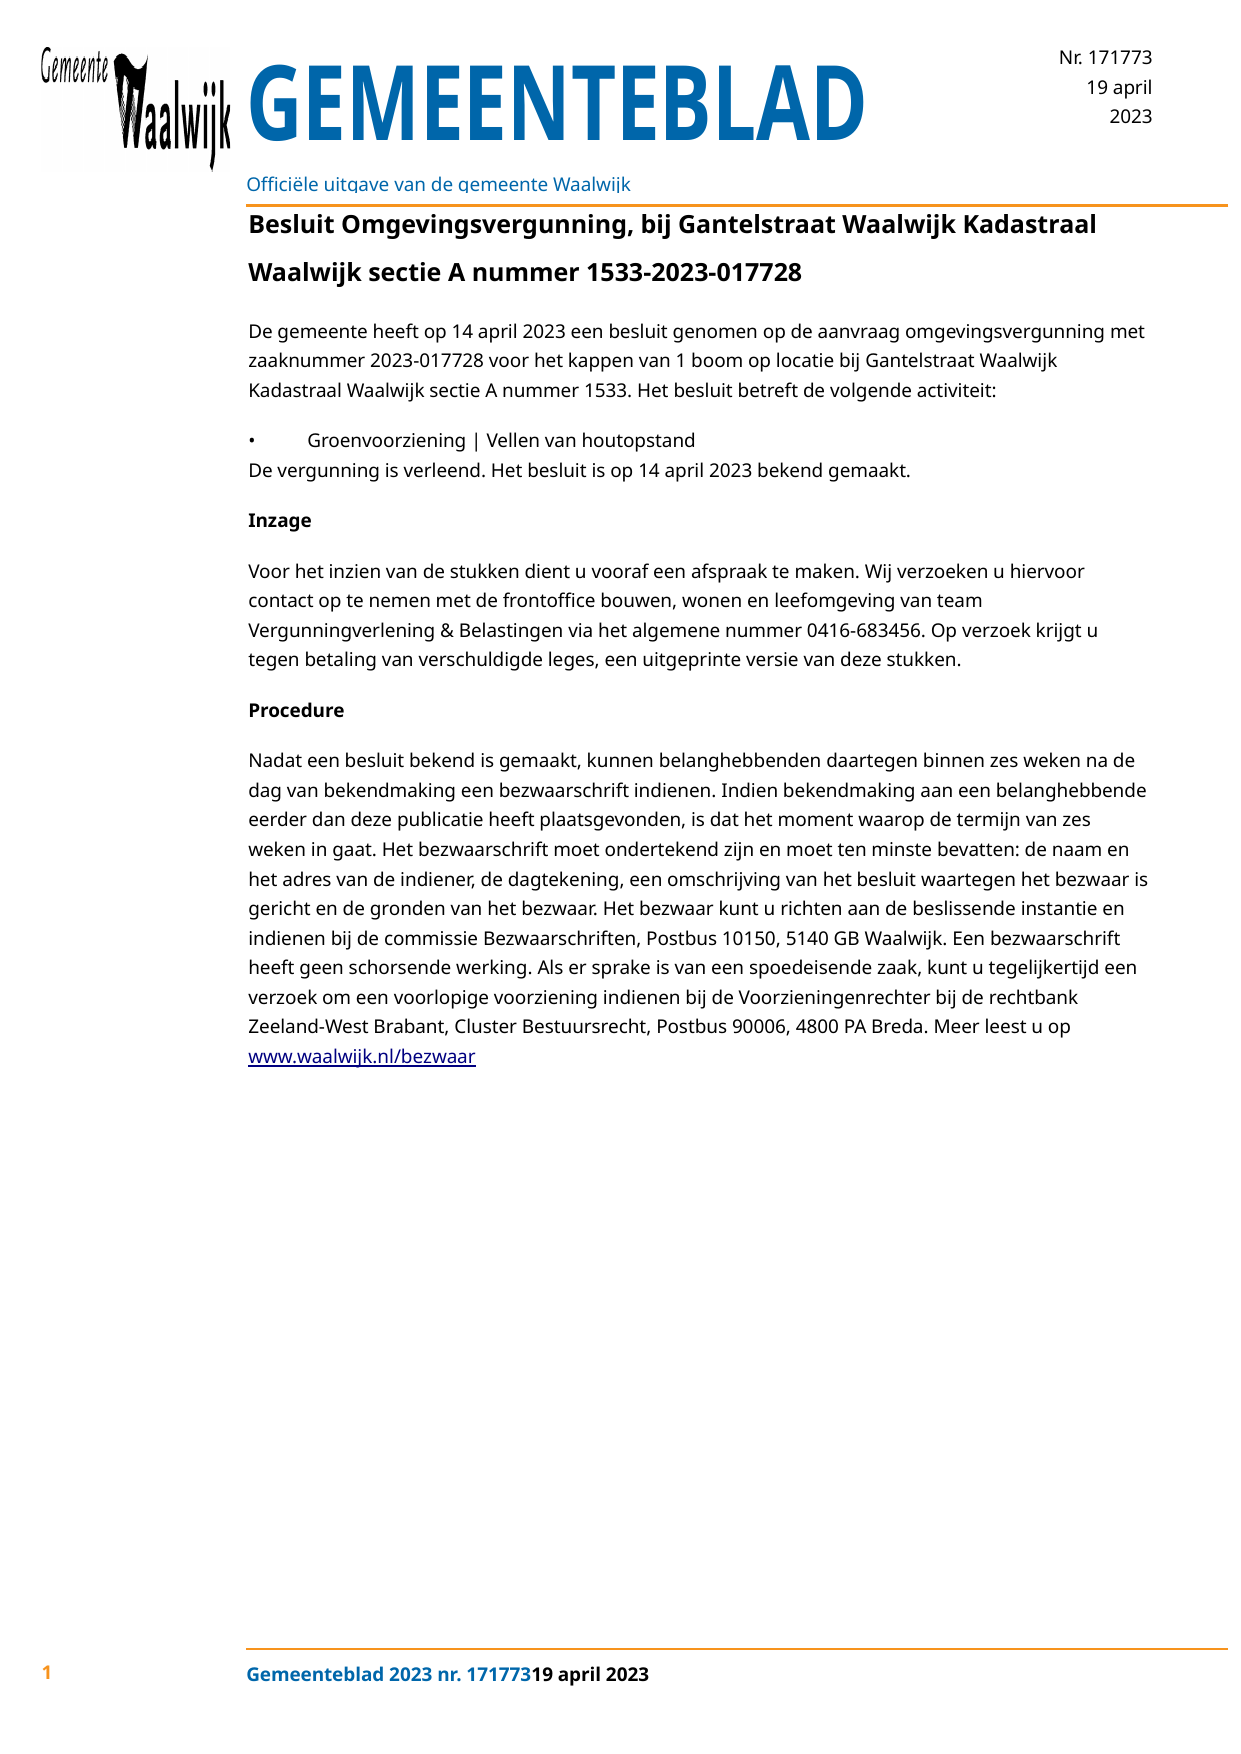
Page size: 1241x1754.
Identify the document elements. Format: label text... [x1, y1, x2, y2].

text De vergunning is verleend. Het besluit is op 14 april 2023 bekend gemaakt. [248, 457, 1152, 483]
text Besluit Omgevingsvergunning, bij Gantelstraat Waalwijk Kadastraal Waalwijk sectie A nummer 1533-2023-017728 [248, 207, 1152, 288]
text Nadat een besluit bekend is gemaakt, kunnen belanghebbenden daartegen binnen zes weken na de dag van bekendmaking een bezwaarschrift indienen. Indien bekendmaking aan een belanghebbende eerder dan deze publicatie heeft plaatsgevonden, is dat het moment waarop de termijn van zes weken in gaat. Het bezwaarschrift moet ondertekend zijn en moet ten minste bevatten: de naam en het adres van de indiener, de dagtekening, een omschrijving van het besluit waartegen het bezwaar is gericht en de gronden van het bezwaar. Het bezwaar kunt u richten aan de beslissende instantie en indienen bij de commissie Bezwaarschriften, Postbus 10150, 5140 GB Waalwijk. Een bezwaarschrift heeft geen schorsende werking. Als er sprake is van een spoedeisende zaak, kunt u tegelijkertijd een verzoek om een voorlopige voorziening indienen bij de Voorzieningenrechter bij de rechtbank Zeeland-West Brabant, Cluster Bestuursrecht, Postbus 90006, 4800 PA Breda. Meer leest u op www.waalwijk.nl/bezwaar [248, 747, 1152, 1069]
text Inzage [248, 507, 1152, 533]
picture [41, 47, 231, 172]
text De gemeente heeft op 14 april 2023 een besluit genomen op de aanvraag omgevingsvergunning met zaaknummer 2023-017728 voor het kappen van 1 boom op locatie bij Gantelstraat Waalwijk Kadastraal Waalwijk sectie A nummer 1533. Het besluit betreft de volgende activiteit: [248, 318, 1152, 403]
list Groenvoorziening | Vellen van houtopstand [248, 427, 1152, 453]
text Procedure [248, 697, 1152, 723]
text Voor het inzien van de stukken dient u vooraf een afspraak te maken. Wij verzoeken u hiervoor contact op te nemen met de frontoffice bouwen, wonen en leefomgeving van team Vergunningverlening & Belastingen via het algemene nummer 0416-683456. Op verzoek krijgt u tegen betaling van verschuldigde leges, een uitgeprinte versie van deze stukken. [248, 558, 1152, 672]
